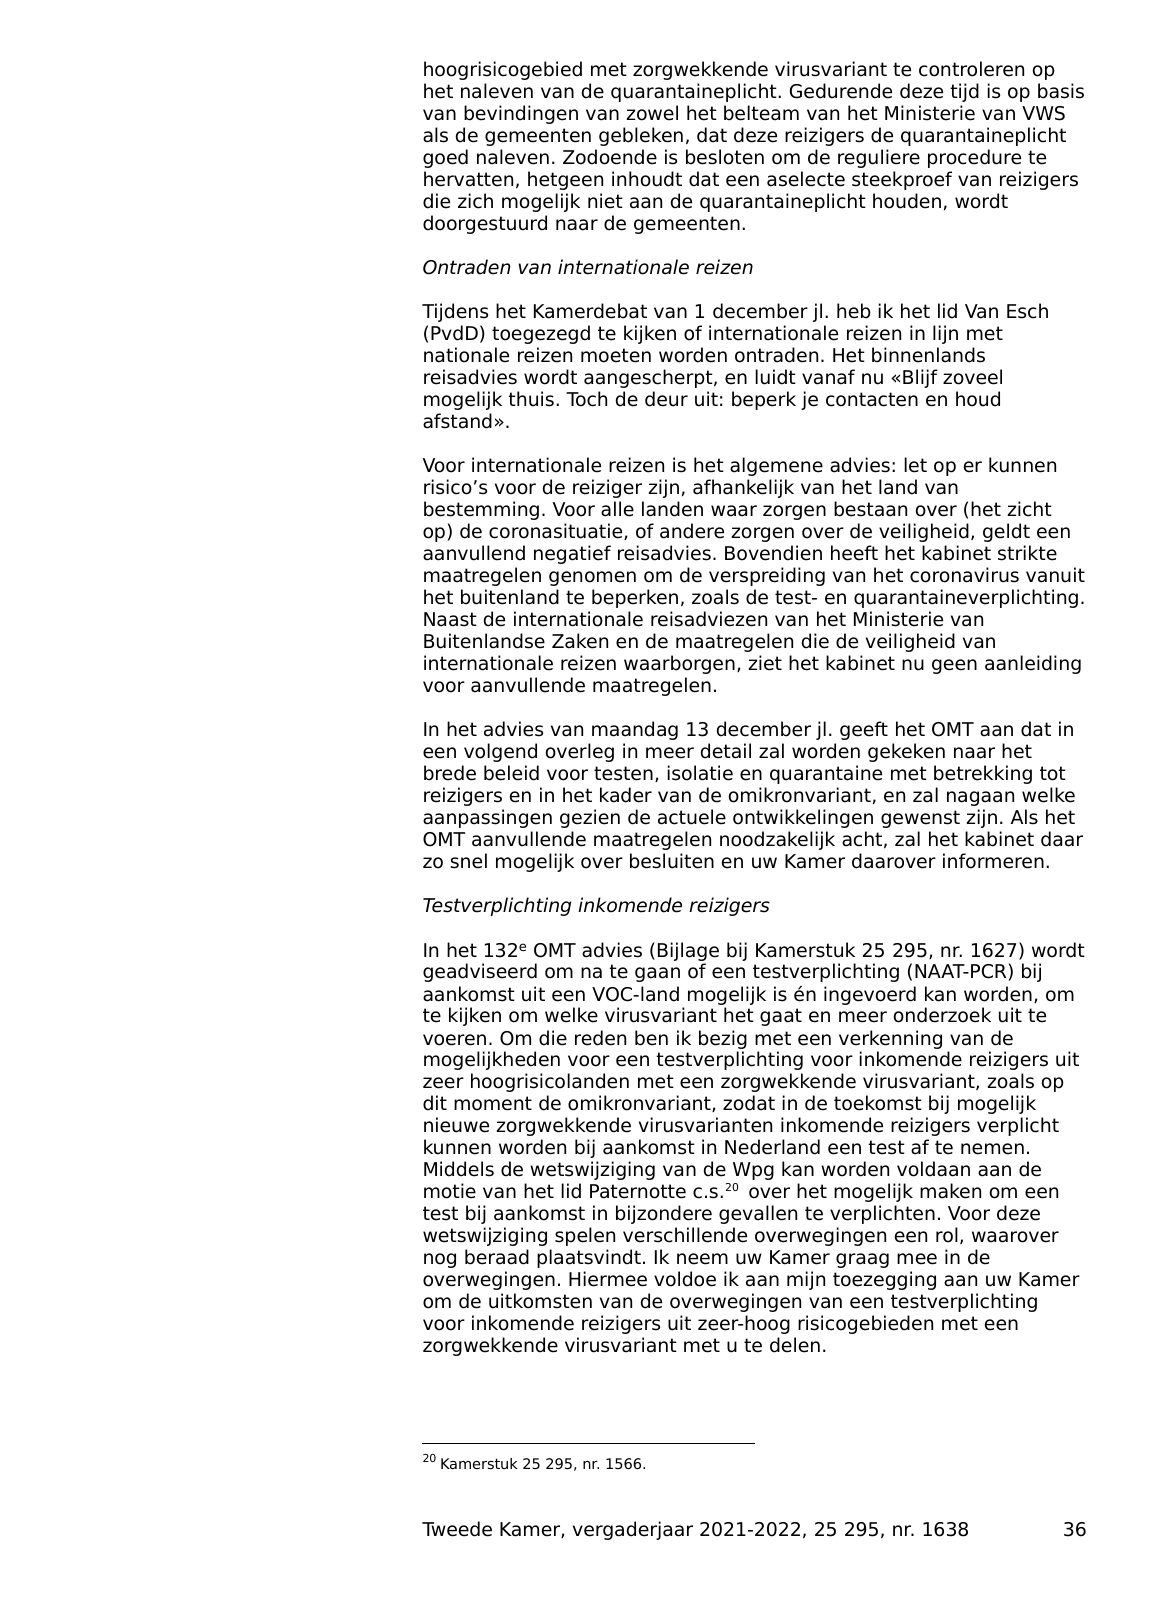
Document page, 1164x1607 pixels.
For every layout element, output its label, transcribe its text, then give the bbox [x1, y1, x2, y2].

text hoogrisicogebied met zorgwekkende virusvariant te controleren op het naleven van de quarantaineplicht. Gedurende deze tijd is op basis van bevindingen van zowel het belteam van het Ministerie van VWS als de gemeenten gebleken, dat deze reizigers de quarantaineplicht goed naleven. Zodoende is besloten om de reguliere procedure te hervatten, hetgeen inhoudt dat een aselecte steekproef van reizigers die zich mogelijk niet aan de quarantaineplicht houden, wordt doorgestuurd naar de gemeenten. [422, 59, 1087, 235]
text Kamerstuk 25 295, nr. 1566. [422, 1452, 1087, 1474]
subtitle Ontraden van internationale reizen [422, 257, 1087, 279]
text In het 132e OMT advies (Bijlage bij Kamerstuk 25 295, nr. 1627) wordt geadviseerd om na te gaan of een testverplichting (NAAT-PCR) bij aankomst uit een VOC-land mogelijk is én ingevoerd kan worden, om te kijken om welke virusvariant het gaat en meer onderzoek uit te voeren. Om die reden ben ik bezig met een verkenning van de mogelijkheden voor een testverplichting voor inkomende reizigers uit zeer hoogrisicolanden met een zorgwekkende virusvariant, zoals op dit moment de omikronvariant, zodat in de toekomst bij mogelijk nieuwe zorgwekkende virusvarianten inkomende reizigers verplicht kunnen worden bij aankomst in Nederland een test af te nemen. Middels de wetswijziging van de Wpg kan worden voldaan aan de motie van het lid Paternotte c.s. over het mogelijk maken om een test bij aankomst in bijzondere gevallen te verplichten. Voor deze wetswijziging spelen verschillende overwegingen een rol, waarover nog beraad plaatsvindt. Ik neem uw Kamer graag mee in de overwegingen. Hiermee voldoe ik aan mijn toezegging aan uw Kamer om de uitkomsten van de overwegingen van een testverplichting voor inkomende reizigers uit zeer-hoog risicogebieden met een zorgwekkende virusvariant met u te delen. [422, 939, 1087, 1357]
subtitle Testverplichting inkomende reizigers [422, 895, 1087, 917]
text Tijdens het Kamerdebat van 1 december jl. heb ik het lid Van Esch (PvdD) toegezegd te kijken of internationale reizen in lijn met nationale reizen moeten worden ontraden. Het binnenlands reisadvies wordt aangescherpt, en luidt vanaf nu «Blijf zoveel mogelijk thuis. Toch de deur uit: beperk je contacten en houd afstand». [422, 301, 1087, 433]
text In het advies van maandag 13 december jl. geeft het OMT aan dat in een volgend overleg in meer detail zal worden gekeken naar het brede beleid voor testen, isolatie en quarantaine met betrekking tot reizigers en in het kader van de omikronvariant, en zal nagaan welke aanpassingen gezien de actuele ontwikkelingen gewenst zijn. Als het OMT aanvullende maatregelen noodzakelijk acht, zal het kabinet daar zo snel mogelijk over besluiten en uw Kamer daarover informeren. [422, 719, 1087, 873]
text Voor internationale reizen is het algemene advies: let op er kunnen risico’s voor de reiziger zijn, afhankelijk van het land van bestemming. Voor alle landen waar zorgen bestaan over (het zicht op) de coronasituatie, of andere zorgen over de veiligheid, geldt een aanvullend negatief reisadvies. Bovendien heeft het kabinet strikte maatregelen genomen om de verspreiding van het coronavirus vanuit het buitenland te beperken, zoals de test- en quarantaineverplichting. Naast de internationale reisadviezen van het Ministerie van Buitenlandse Zaken en de maatregelen die de veiligheid van internationale reizen waarborgen, ziet het kabinet nu geen aanleiding voor aanvullende maatregelen. [422, 455, 1087, 697]
